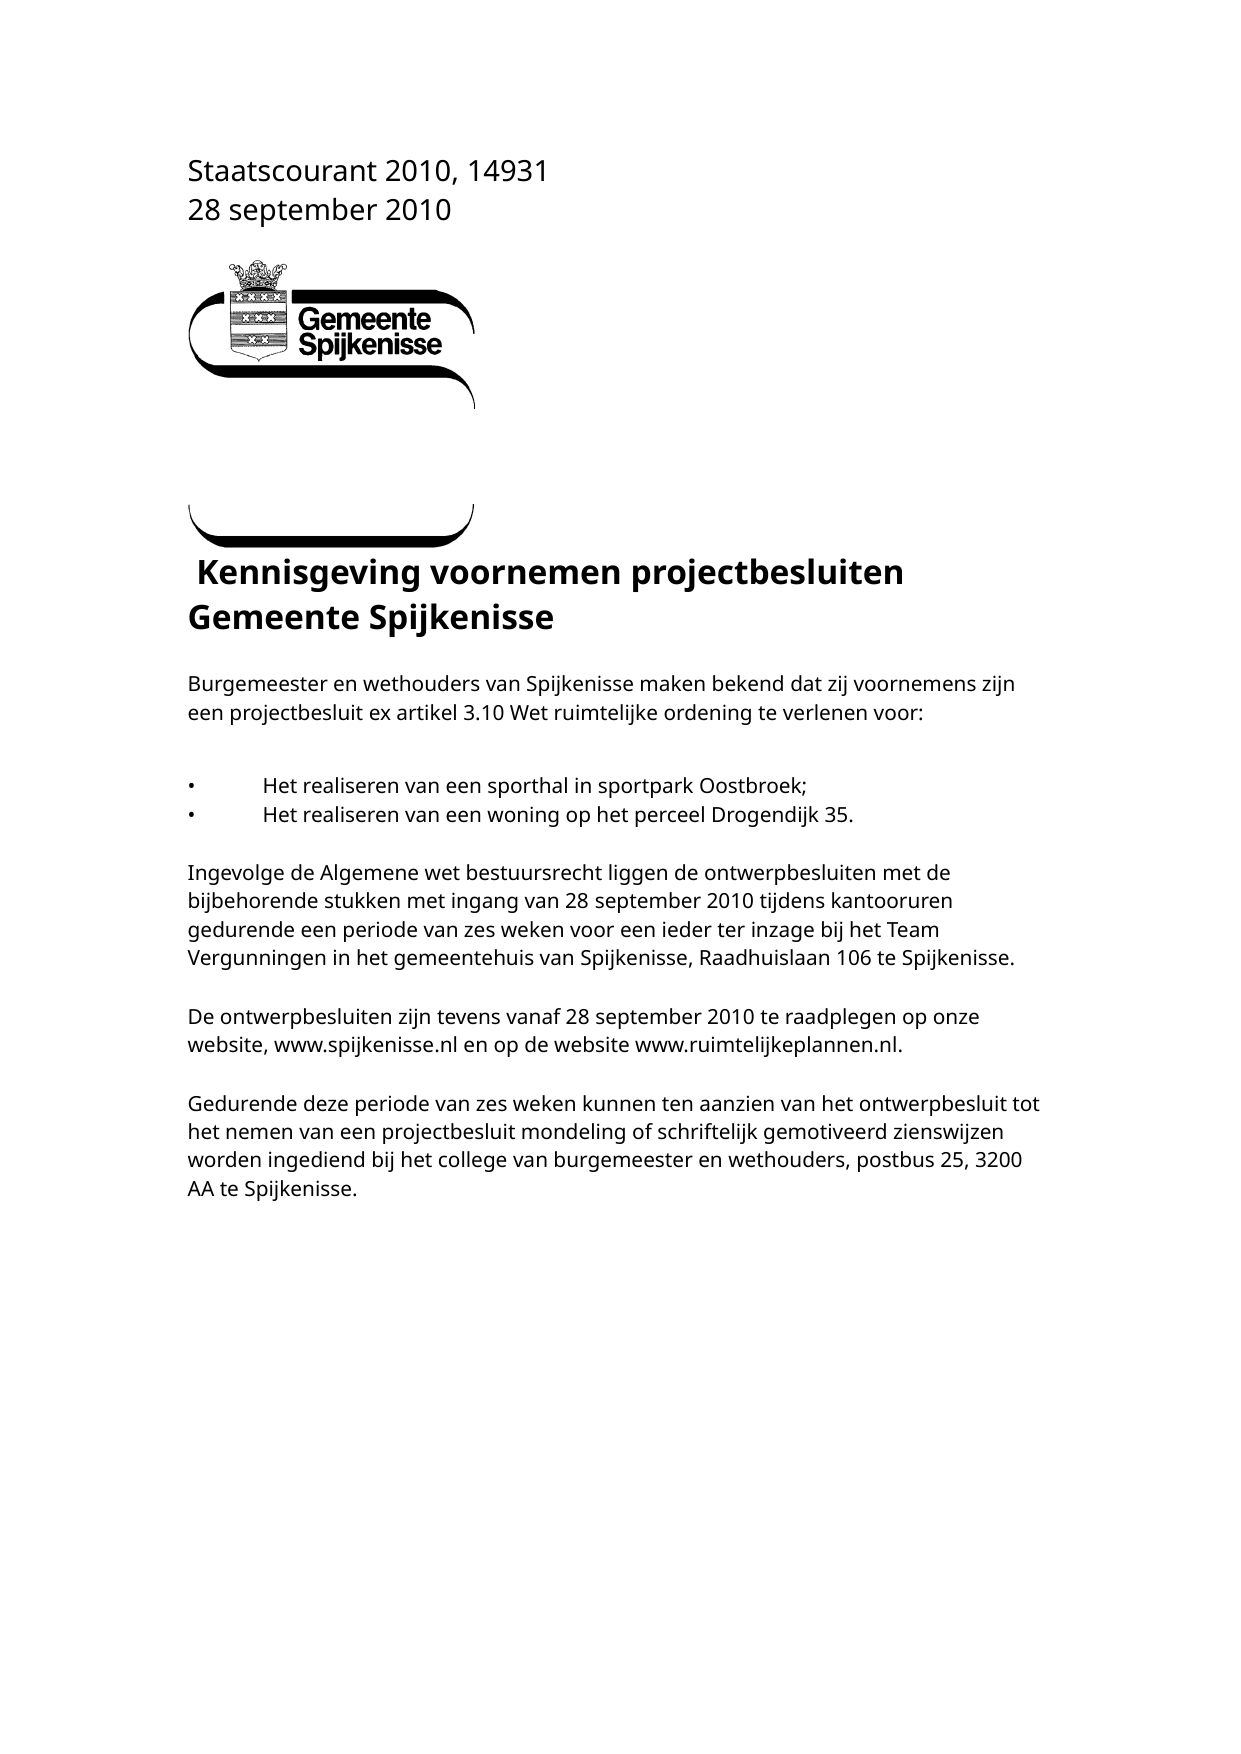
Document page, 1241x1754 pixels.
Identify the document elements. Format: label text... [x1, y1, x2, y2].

text Burgemeester en wethouders van Spijkenisse maken bekend dat zij voornemens zijn een projectbesluit ex artikel 3.10 Wet ruimtelijke ordening te verlenen voor: [187, 669, 1053, 726]
text Gedurende deze periode van zes weken kunnen ten aanzien van het ontwerpbesluit tot het nemen van een projectbesluit mondeling of schriftelijk gemotiveerd zienswijzen worden ingediend bij het college van burgemeester en wethouders, postbus 25, 3200 AA te Spijkenisse. [187, 1089, 1053, 1202]
list Het realiseren van een woning op het perceel Drogendijk 35. [187, 800, 1053, 828]
text Ingevolge de Algemene wet bestuursrecht liggen de ontwerpbesluiten met de bijbehorende stukken met ingang van 28 september 2010 tijdens kantooruren gedurende een periode van zes weken voor een ieder ter inzage bij het Team Vergunningen in het gemeentehuis van Spijkenisse, Raadhuislaan 106 te Spijkenisse. [187, 858, 1053, 972]
subtitle Kennisgeving voornemen projectbesluiten Gemeente Spijkenisse [187, 271, 1053, 639]
text De ontwerpbesluiten zijn tevens vanaf 28 september 2010 te raadplegen op onze website, www.spijkenisse.nl en op de website www.ruimtelijkeplannen.nl. [187, 1002, 1053, 1059]
text Staatscourant 2010, 14931 [187, 150, 1053, 190]
picture [187, 258, 477, 549]
list Het realiseren van een sporthal in sportpark Oostbroek; [187, 771, 1053, 800]
text 28 september 2010 [187, 190, 1053, 229]
